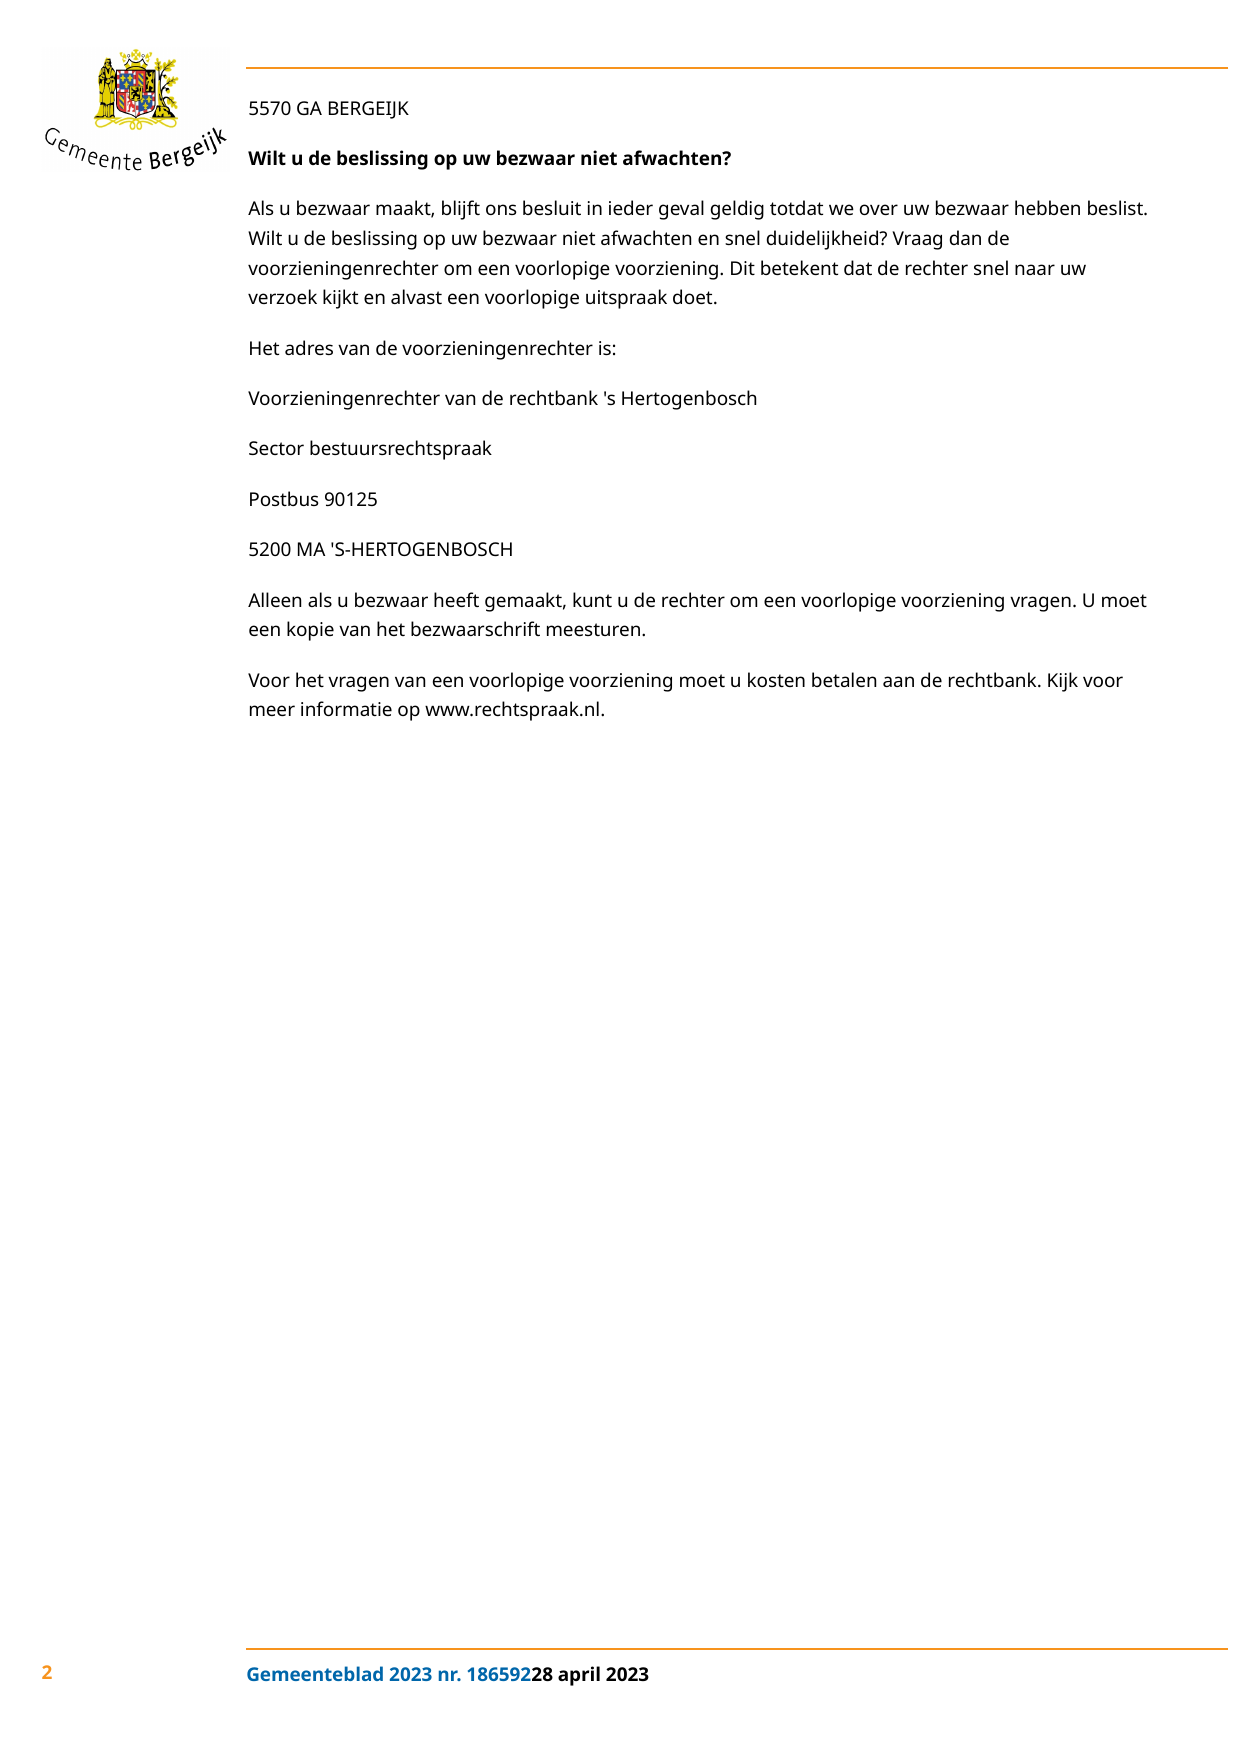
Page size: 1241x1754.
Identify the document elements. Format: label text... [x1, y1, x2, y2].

text Wilt u de beslissing op uw bezwaar niet afwachten? [248, 145, 1152, 171]
text 5200 MA 'S-HERTOGENBOSCH [248, 536, 1152, 562]
text 5570 GA BERGEIJK [248, 95, 1152, 121]
text Als u bezwaar maakt, blijft ons besluit in ieder geval geldig totdat we over uw bezwaar hebben beslist. Wilt u de beslissing op uw bezwaar niet afwachten en snel duidelijkheid? Vraag dan de voorzieningenrechter om een voorlopige voorziening. Dit betekent dat de rechter snel naar uw verzoek kijkt en alvast een voorlopige uitspraak doet. [248, 196, 1152, 310]
text Voorzieningenrechter van de rechtbank 's Hertogenbosch [248, 385, 1152, 411]
text Voor het vragen van een voorlopige voorziening moet u kosten betalen aan de rechtbank. Kijk voor meer informatie op www.rechtspraak.nl. [248, 667, 1152, 722]
text Alleen als u bezwaar heeft gemaakt, kunt u de rechter om een voorlopige voorziening vragen. U moet een kopie van het bezwaarschrift meesturen. [248, 587, 1152, 642]
text Postbus 90125 [248, 486, 1152, 512]
text Sector bestuursrechtspraak [248, 436, 1152, 461]
text Het adres van de voorzieningenrechter is: [248, 335, 1152, 361]
picture [41, 47, 231, 172]
